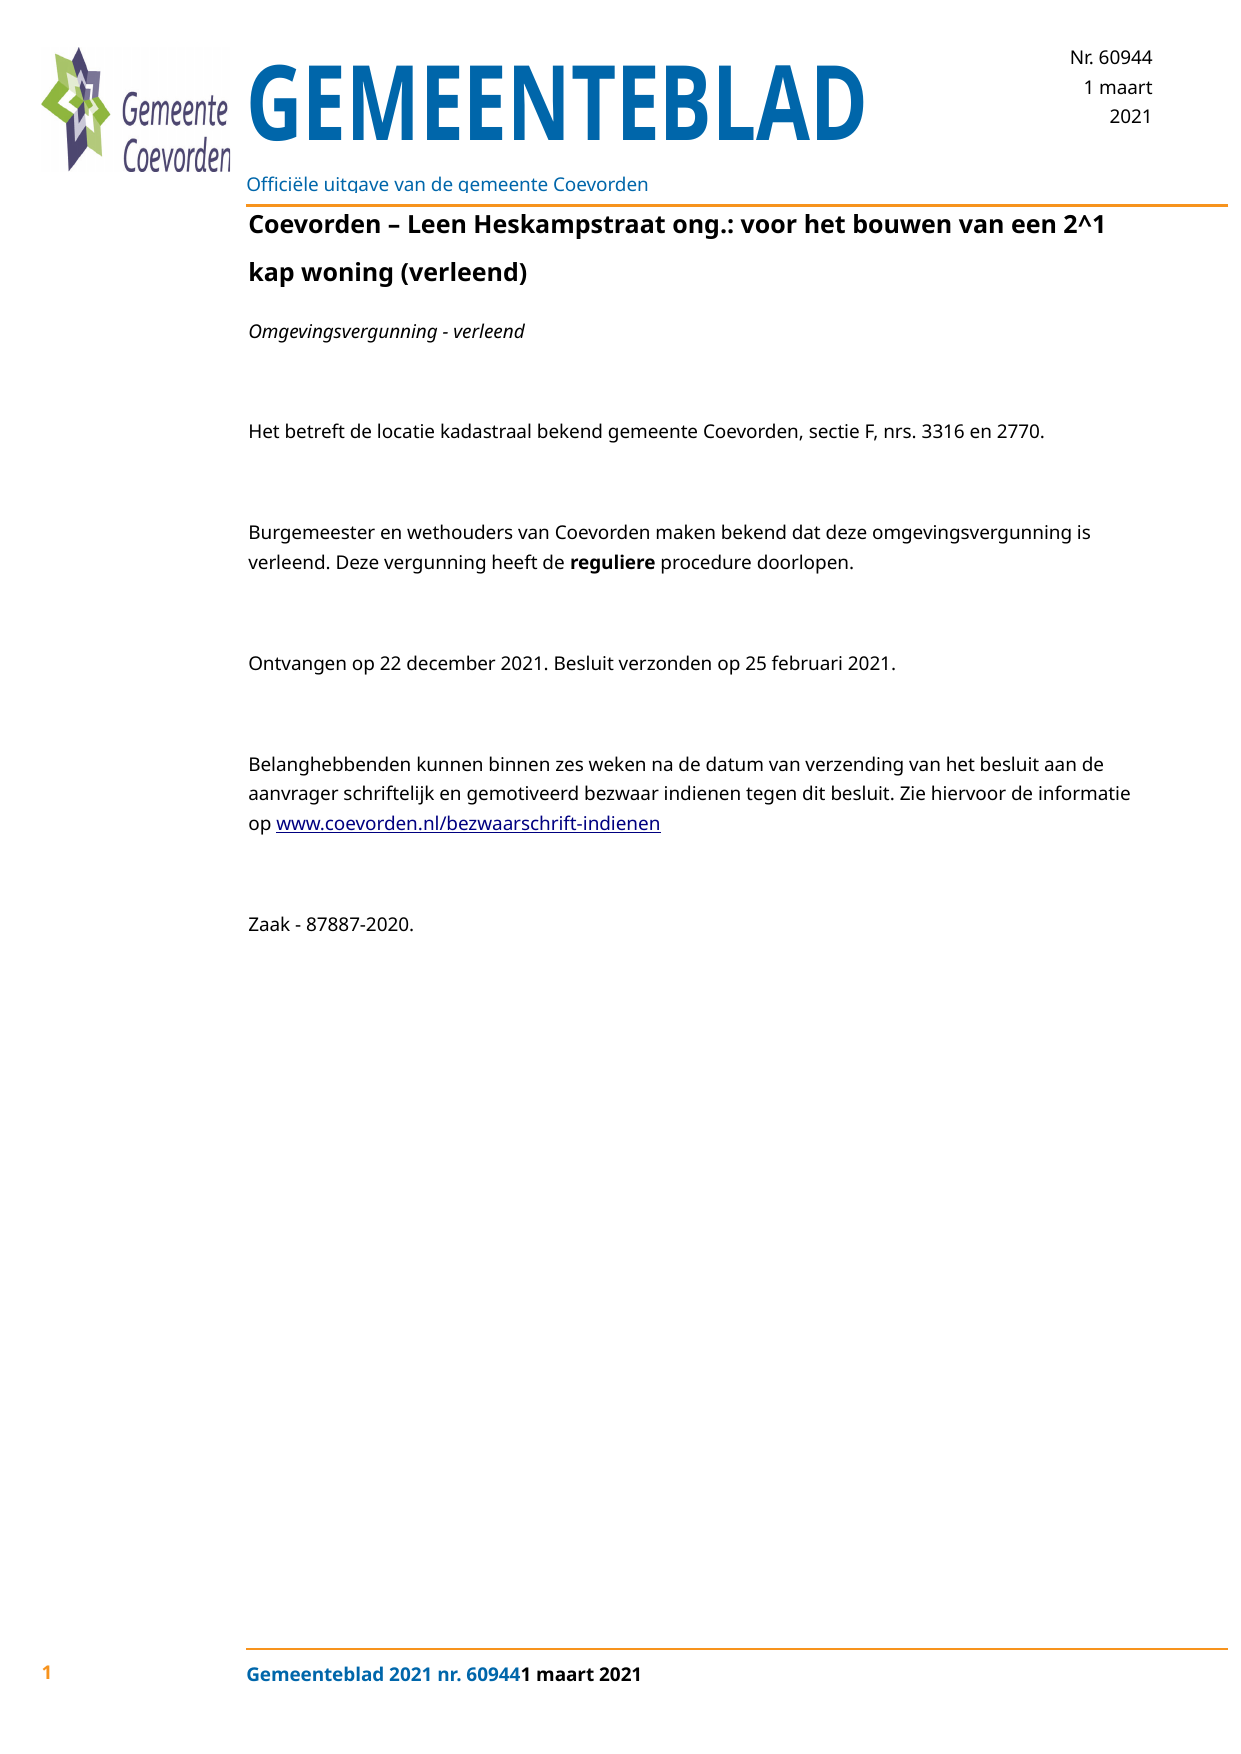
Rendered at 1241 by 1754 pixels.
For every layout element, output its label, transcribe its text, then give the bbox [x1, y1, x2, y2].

text Het betreft de locatie kadastraal bekend gemeente Coevorden, sectie F, nrs. 3316 en 2770. [248, 419, 1152, 444]
text Coevorden – Leen Heskampstraat ong.: voor het bouwen van een 2^1 kap woning (verleend) [248, 207, 1152, 288]
text Zaak - 87887-2020. [248, 911, 1152, 937]
picture [41, 47, 231, 172]
text Omgevingsvergunning - verleend [248, 318, 1152, 344]
text Belanghebbenden kunnen binnen zes weken na de datum van verzending van het besluit aan de aanvrager schriftelijk en gemotiveerd bezwaar indienen tegen dit besluit. Zie hiervoor de informatie op www.coevorden.nl/bezwaarschrift-indienen [248, 751, 1152, 836]
text Burgemeester en wethouders van Coevorden maken bekend dat deze omgevingsvergunning is verleend. Deze vergunning heeft de reguliere procedure doorlopen. [248, 519, 1152, 575]
text Ontvangen op 22 december 2021. Besluit verzonden op 25 februari 2021. [248, 650, 1152, 676]
